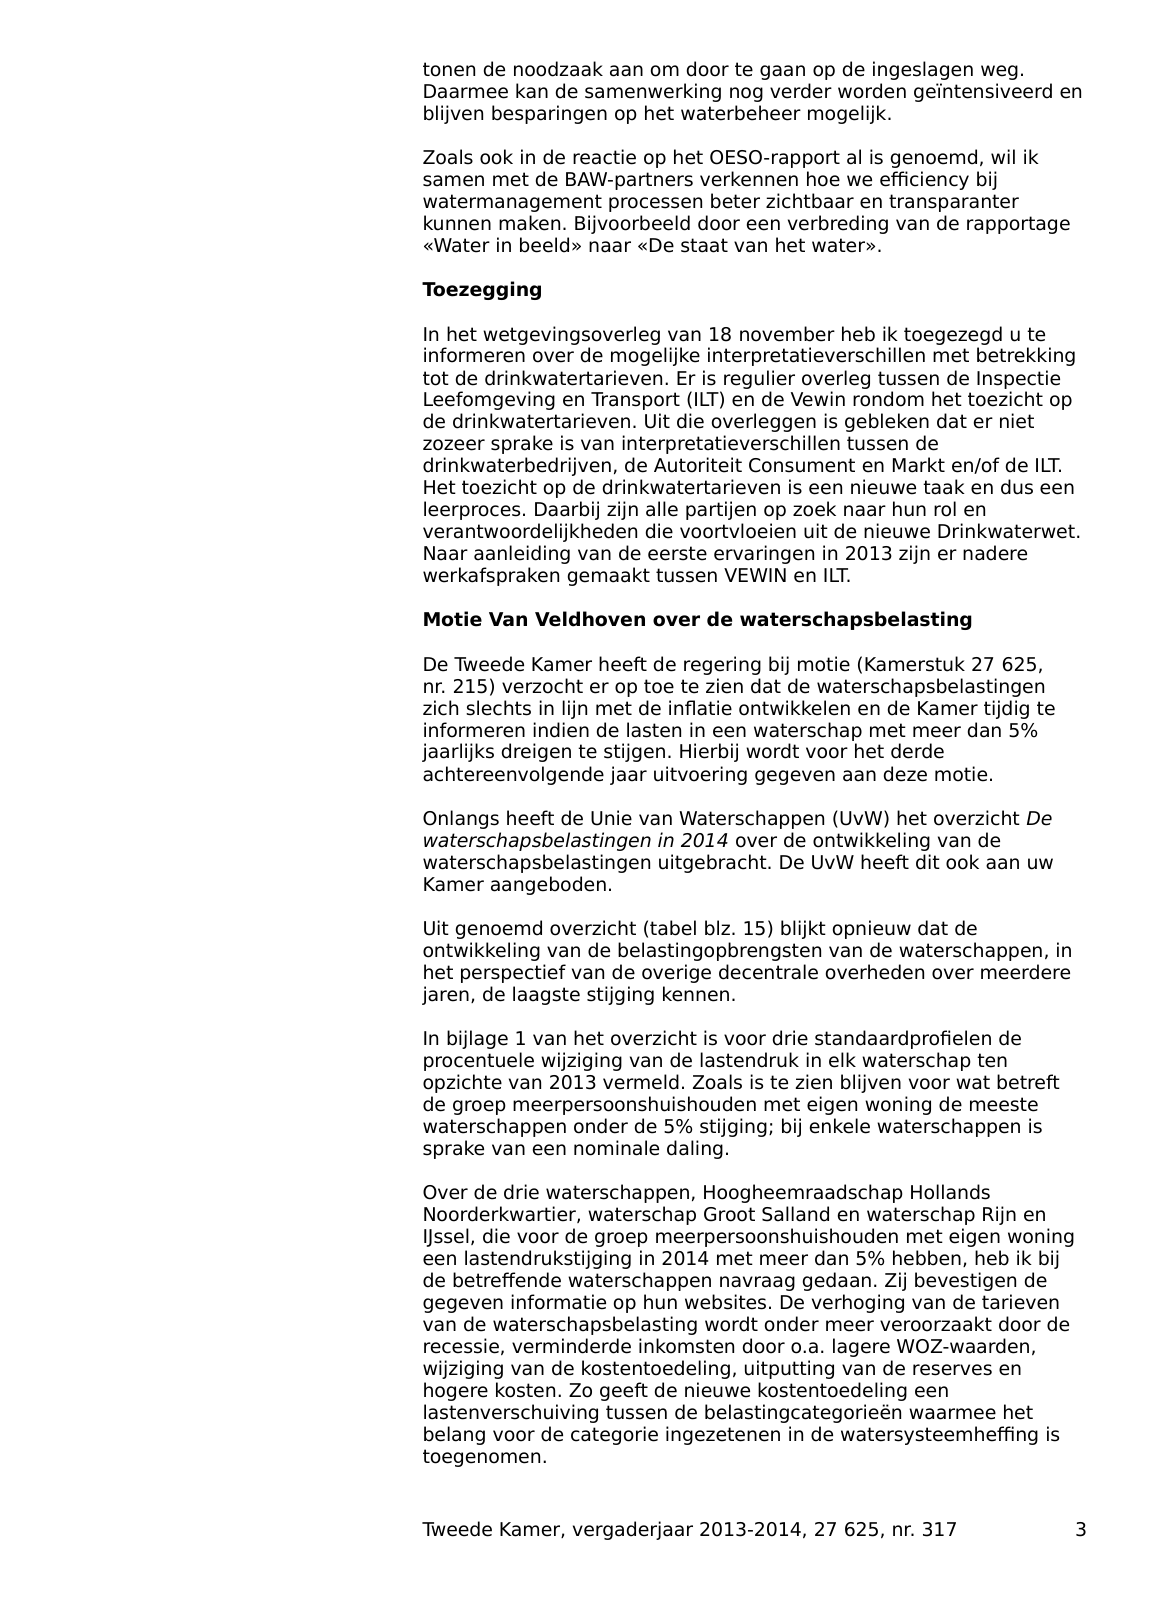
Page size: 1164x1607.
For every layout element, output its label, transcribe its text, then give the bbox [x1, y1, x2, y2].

text In het wetgevingsoverleg van 18 november heb ik toegezegd u te informeren over de mogelijke interpretatieverschillen met betrekking tot de drinkwatertarieven. Er is regulier overleg tussen de Inspectie Leefomgeving en Transport (ILT) en de Vewin rondom het toezicht op de drinkwatertarieven. Uit die overleggen is gebleken dat er niet zozeer sprake is van interpretatieverschillen tussen de drinkwaterbedrijven, de Autoriteit Consument en Markt en/of de ILT. Het toezicht op de drinkwatertarieven is een nieuwe taak en dus een leerproces. Daarbij zijn alle partijen op zoek naar hun rol en verantwoordelijkheden die voortvloeien uit de nieuwe Drinkwaterwet. Naar aanleiding van de eerste ervaringen in 2013 zijn er nadere werkafspraken gemaakt tussen VEWIN en ILT. [422, 323, 1087, 587]
text Onlangs heeft de Unie van Waterschappen (UvW) het overzicht De waterschapsbelastingen in 2014 over de ontwikkeling van de waterschapsbelastingen uitgebracht. De UvW heeft dit ook aan uw Kamer aangeboden. [422, 808, 1087, 896]
text tonen de noodzaak aan om door te gaan op de ingeslagen weg. Daarmee kan de samenwerking nog verder worden geïntensiveerd en blijven besparingen op het waterbeheer mogelijk. [422, 59, 1087, 125]
text Uit genoemd overzicht (tabel blz. 15) blijkt opnieuw dat de ontwikkeling van de belastingopbrengsten van de waterschappen, in het perspectief van de overige decentrale overheden over meerdere jaren, de laagste stijging kennen. [422, 918, 1087, 1006]
subtitle Motie Van Veldhoven over de waterschapsbelasting [422, 609, 1087, 631]
text In bijlage 1 van het overzicht is voor drie standaardprofielen de procentuele wijziging van de lastendruk in elk waterschap ten opzichte van 2013 vermeld. Zoals is te zien blijven voor wat betreft de groep meerpersoonshuishouden met eigen woning de meeste waterschappen onder de 5% stijging; bij enkele waterschappen is sprake van een nominale daling. [422, 1028, 1087, 1160]
text Zoals ook in de reactie op het OESO-rapport al is genoemd, wil ik samen met de BAW-partners verkennen hoe we efficiency bij watermanagement processen beter zichtbaar en transparanter kunnen maken. Bijvoorbeeld door een verbreding van de rapportage «Water in beeld» naar «De staat van het water». [422, 147, 1087, 257]
subtitle Toezegging [422, 279, 1087, 301]
text Over de drie waterschappen, Hoogheemraadschap Hollands Noorderkwartier, waterschap Groot Salland en waterschap Rijn en IJssel, die voor de groep meerpersoonshuishouden met eigen woning een lastendrukstijging in 2014 met meer dan 5% hebben, heb ik bij de betreffende waterschappen navraag gedaan. Zij bevestigen de gegeven informatie op hun websites. De verhoging van de tarieven van de waterschapsbelasting wordt onder meer veroorzaakt door de recessie, verminderde inkomsten door o.a. lagere WOZ-waarden, wijziging van de kostentoedeling, uitputting van de reserves en hogere kosten. Zo geeft de nieuwe kostentoedeling een lastenverschuiving tussen de belastingcategorieën waarmee het belang voor de categorie ingezetenen in de watersysteemheffing is toegenomen. [422, 1182, 1087, 1468]
text De Tweede Kamer heeft de regering bij motie (Kamerstuk 27 625, nr. 215) verzocht er op toe te zien dat de waterschapsbelastingen zich slechts in lijn met de inflatie ontwikkelen en de Kamer tijdig te informeren indien de lasten in een waterschap met meer dan 5% jaarlijks dreigen te stijgen. Hierbij wordt voor het derde achtereenvolgende jaar uitvoering gegeven aan deze motie. [422, 653, 1087, 785]
